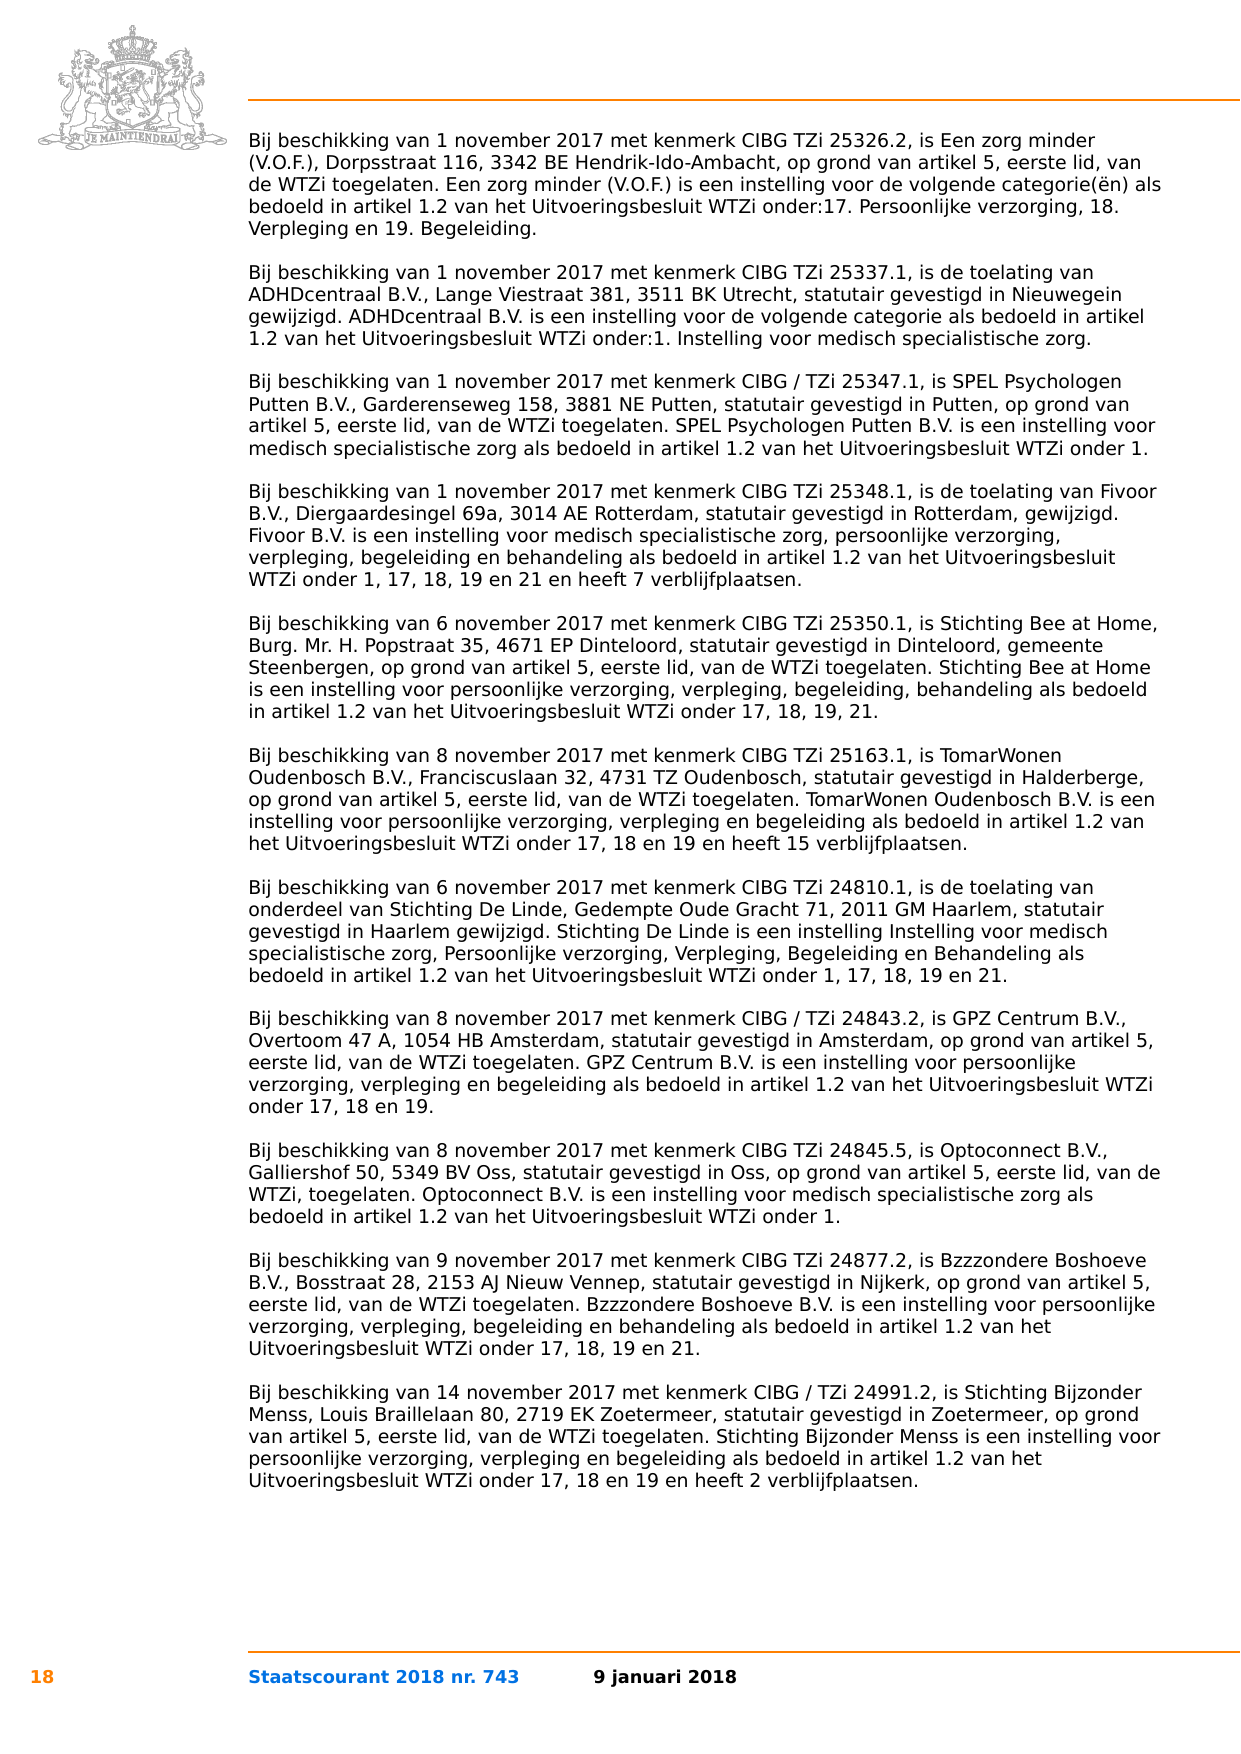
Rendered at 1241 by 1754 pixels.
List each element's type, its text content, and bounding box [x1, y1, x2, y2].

text Bij beschikking van 1 november 2017 met kenmerk CIBG TZi 25337.1, is de toelating van ADHDcentraal B.V., Lange Viestraat 381, 3511 BK Utrecht, statutair gevestigd in Nieuwegein gewijzigd. ADHDcentraal B.V. is een instelling voor de volgende categorie als bedoeld in artikel 1.2 van het Uitvoeringsbesluit WTZi onder:1. Instelling voor medisch specialistische zorg. [248, 262, 1163, 349]
text Bij beschikking van 14 november 2017 met kenmerk CIBG / TZi 24991.2, is Stichting Bijzonder Menss, Louis Braillelaan 80, 2719 EK Zoetermeer, statutair gevestigd in Zoetermeer, op grond van artikel 5, eerste lid, van de WTZi toegelaten. Stichting Bijzonder Menss is een instelling voor persoonlijke verzorging, verpleging en begeleiding als bedoeld in artikel 1.2 van het Uitvoeringsbesluit WTZi onder 17, 18 en 19 en heeft 2 verblijfplaatsen. [248, 1382, 1163, 1492]
text Bij beschikking van 1 november 2017 met kenmerk CIBG TZi 25326.2, is Een zorg minder (V.O.F.), Dorpsstraat 116, 3342 BE Hendrik-Ido-Ambacht, op grond van artikel 5, eerste lid, van de WTZi toegelaten. Een zorg minder (V.O.F.) is een instelling voor de volgende categorie(ën) als bedoeld in artikel 1.2 van het Uitvoeringsbesluit WTZi onder:17. Persoonlijke verzorging, 18. Verpleging en 19. Begeleiding. [248, 130, 1163, 240]
text Bij beschikking van 8 november 2017 met kenmerk CIBG TZi 25163.1, is TomarWonen Oudenbosch B.V., Franciscuslaan 32, 4731 TZ Oudenbosch, statutair gevestigd in Halderberge, op grond van artikel 5, eerste lid, van de WTZi toegelaten. TomarWonen Oudenbosch B.V. is een instelling voor persoonlijke verzorging, verpleging en begeleiding als bedoeld in artikel 1.2 van het Uitvoeringsbesluit WTZi onder 17, 18 en 19 en heeft 15 verblijfplaatsen. [248, 745, 1163, 855]
text Bij beschikking van 8 november 2017 met kenmerk CIBG TZi 24845.5, is Optoconnect B.V., Galliershof 50, 5349 BV Oss, statutair gevestigd in Oss, op grond van artikel 5, eerste lid, van de WTZi, toegelaten. Optoconnect B.V. is een instelling voor medisch specialistische zorg als bedoeld in artikel 1.2 van het Uitvoeringsbesluit WTZi onder 1. [248, 1140, 1163, 1228]
text Bij beschikking van 8 november 2017 met kenmerk CIBG / TZi 24843.2, is GPZ Centrum B.V., Overtoom 47 A, 1054 HB Amsterdam, statutair gevestigd in Amsterdam, op grond van artikel 5, eerste lid, van de WTZi toegelaten. GPZ Centrum B.V. is een instelling voor persoonlijke verzorging, verpleging en begeleiding als bedoeld in artikel 1.2 van het Uitvoeringsbesluit WTZi onder 17, 18 en 19. [248, 1008, 1163, 1118]
text Bij beschikking van 9 november 2017 met kenmerk CIBG TZi 24877.2, is Bzzzondere Boshoeve B.V., Bosstraat 28, 2153 AJ Nieuw Vennep, statutair gevestigd in Nijkerk, op grond van artikel 5, eerste lid, van de WTZi toegelaten. Bzzzondere Boshoeve B.V. is een instelling voor persoonlijke verzorging, verpleging, begeleiding en behandeling als bedoeld in artikel 1.2 van het Uitvoeringsbesluit WTZi onder 17, 18, 19 en 21. [248, 1250, 1163, 1360]
text Bij beschikking van 6 november 2017 met kenmerk CIBG TZi 25350.1, is Stichting Bee at Home, Burg. Mr. H. Popstraat 35, 4671 EP Dinteloord, statutair gevestigd in Dinteloord, gemeente Steenbergen, op grond van artikel 5, eerste lid, van de WTZi toegelaten. Stichting Bee at Home is een instelling voor persoonlijke verzorging, verpleging, begeleiding, behandeling als bedoeld in artikel 1.2 van het Uitvoeringsbesluit WTZi onder 17, 18, 19, 21. [248, 613, 1163, 723]
picture [38, 25, 227, 150]
text Bij beschikking van 1 november 2017 met kenmerk CIBG / TZi 25347.1, is SPEL Psychologen Putten B.V., Garderenseweg 158, 3881 NE Putten, statutair gevestigd in Putten, op grond van artikel 5, eerste lid, van de WTZi toegelaten. SPEL Psychologen Putten B.V. is een instelling voor medisch specialistische zorg als bedoeld in artikel 1.2 van het Uitvoeringsbesluit WTZi onder 1. [248, 371, 1163, 459]
text Bij beschikking van 6 november 2017 met kenmerk CIBG TZi 24810.1, is de toelating van onderdeel van Stichting De Linde, Gedempte Oude Gracht 71, 2011 GM Haarlem, statutair gevestigd in Haarlem gewijzigd. Stichting De Linde is een instelling Instelling voor medisch specialistische zorg, Persoonlijke verzorging, Verpleging, Begeleiding en Behandeling als bedoeld in artikel 1.2 van het Uitvoeringsbesluit WTZi onder 1, 17, 18, 19 en 21. [248, 877, 1163, 986]
text Bij beschikking van 1 november 2017 met kenmerk CIBG TZi 25348.1, is de toelating van Fivoor B.V., Diergaardesingel 69a, 3014 AE Rotterdam, statutair gevestigd in Rotterdam, gewijzigd. Fivoor B.V. is een instelling voor medisch specialistische zorg, persoonlijke verzorging, verpleging, begeleiding en behandeling als bedoeld in artikel 1.2 van het Uitvoeringsbesluit WTZi onder 1, 17, 18, 19 en 21 en heeft 7 verblijfplaatsen. [248, 481, 1163, 591]
